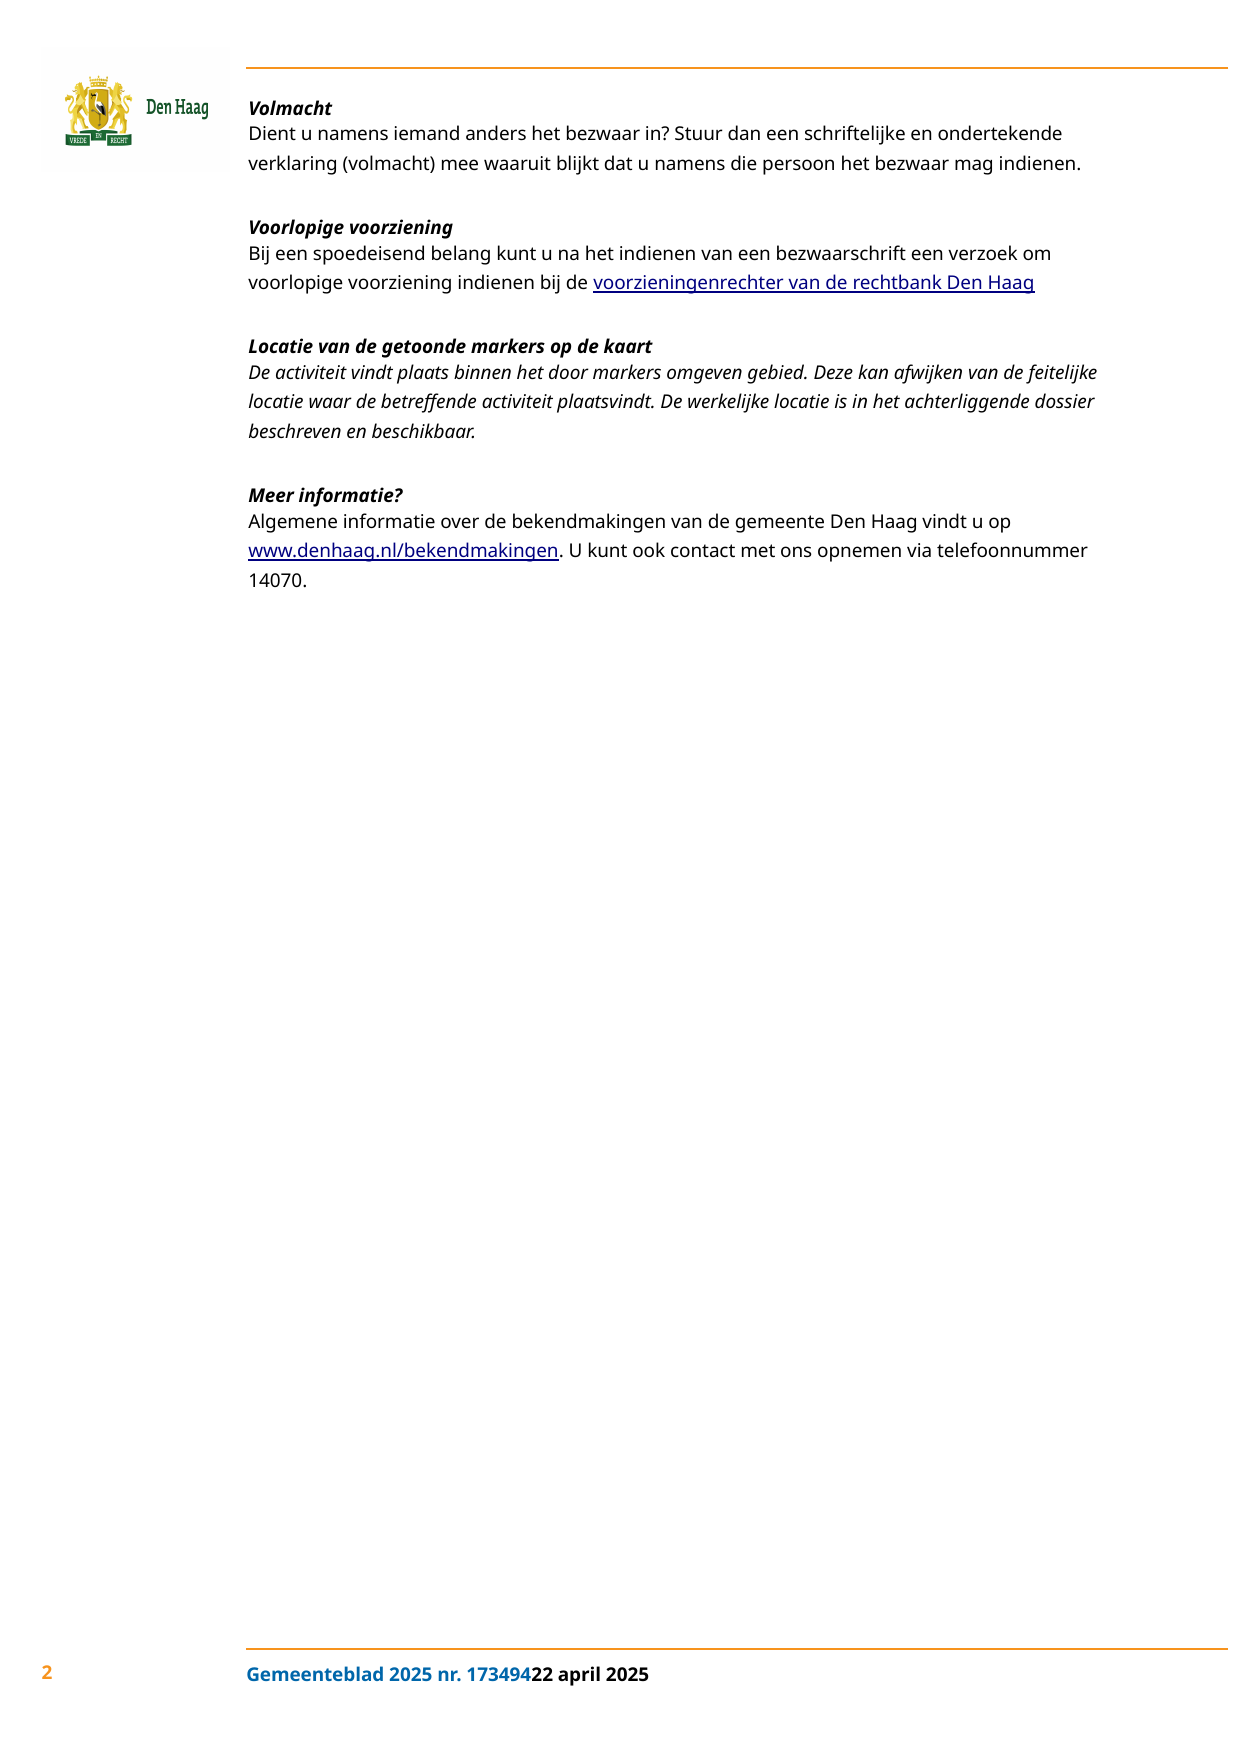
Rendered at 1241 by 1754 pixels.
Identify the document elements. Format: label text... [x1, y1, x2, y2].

text Meer informatie? [248, 482, 1152, 508]
text Voorlopige voorziening [248, 214, 1152, 240]
picture [41, 47, 231, 172]
text Locatie van de getoonde markers op de kaart [248, 333, 1152, 359]
text Algemene informatie over de bekendmakingen van de gemeente Den Haag vindt u op www.denhaag.nl/bekendmakingen. U kunt ook contact met ons opnemen via telefoonnummer 14070. [248, 508, 1152, 593]
text Bij een spoedeisend belang kunt u na het indienen van een bezwaarschrift een verzoek om voorlopige voorziening indienen bij de voorzieningenrechter van de rechtbank Den Haag [248, 240, 1152, 295]
text De activiteit vindt plaats binnen het door markers omgeven gebied. Deze kan afwijken van de feitelijke locatie waar de betreffende activiteit plaatsvindt. De werkelijke locatie is in het achterliggende dossier beschreven en beschikbaar. [248, 359, 1152, 444]
text Volmacht [248, 95, 1152, 121]
text Dient u namens iemand anders het bezwaar in? Stuur dan een schriftelijke en ondertekende verklaring (volmacht) mee waaruit blijkt dat u namens die persoon het bezwaar mag indienen. [248, 121, 1152, 176]
